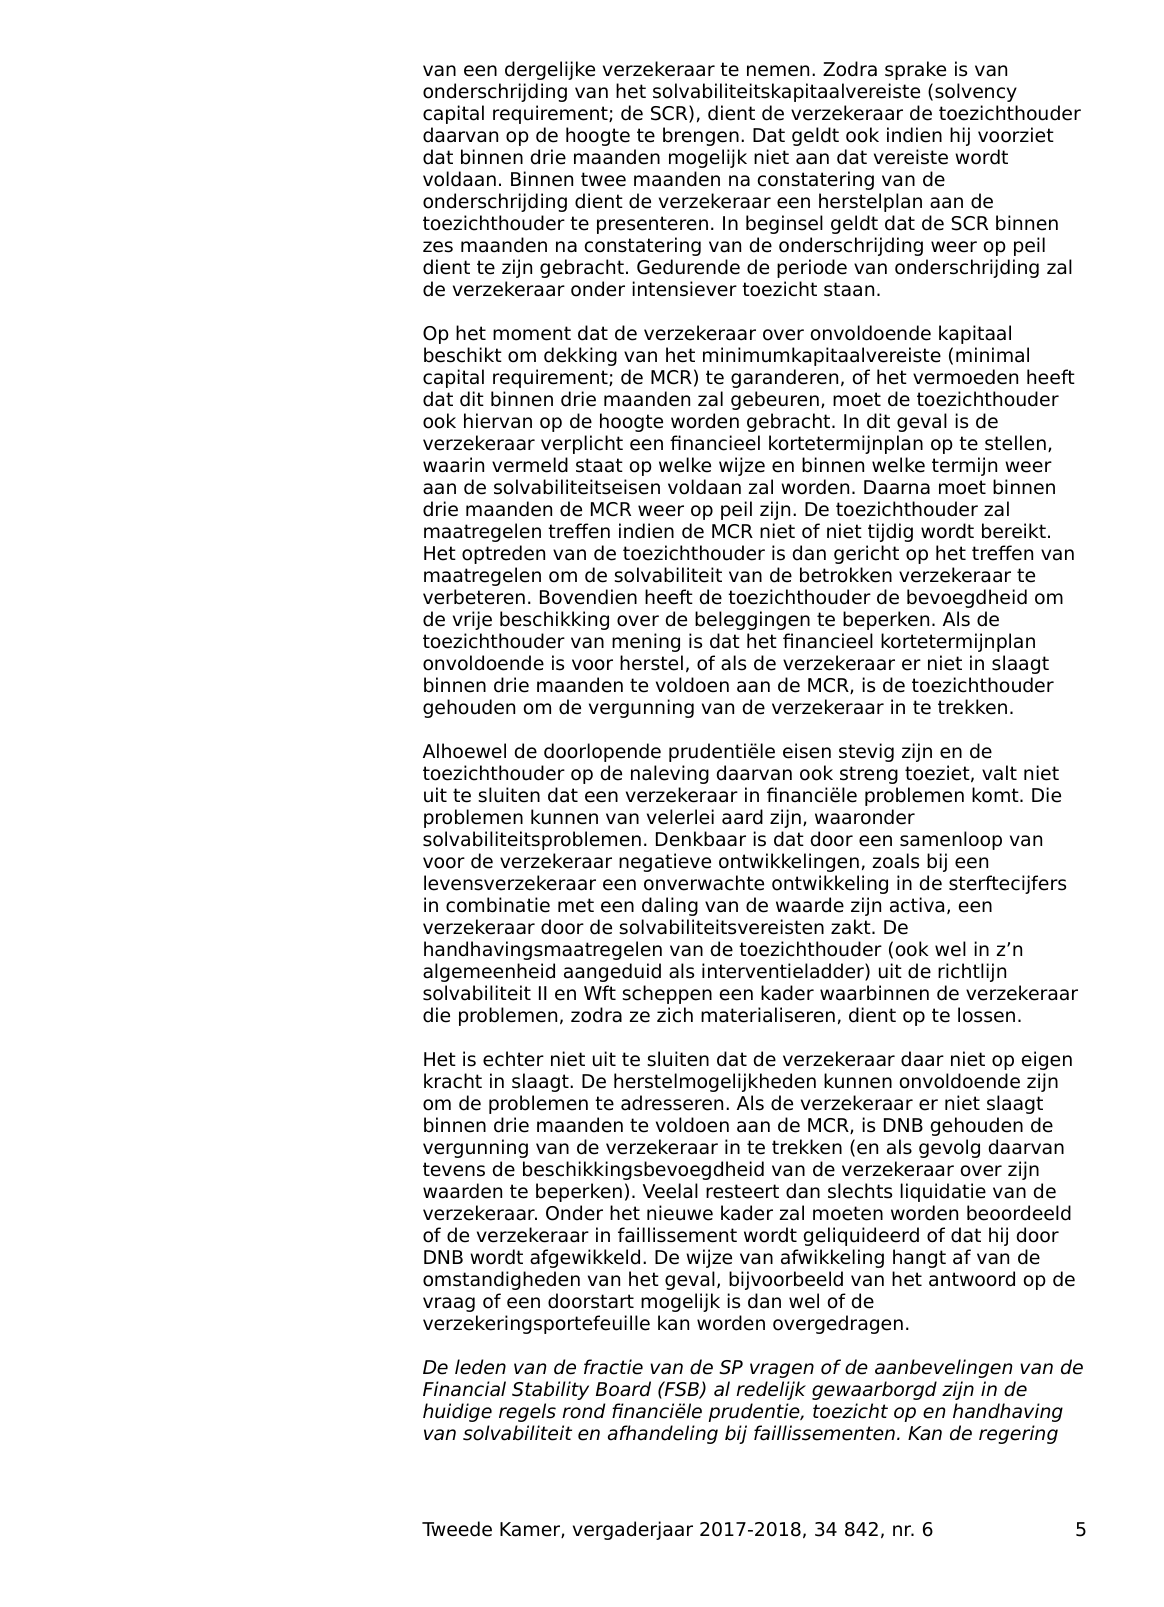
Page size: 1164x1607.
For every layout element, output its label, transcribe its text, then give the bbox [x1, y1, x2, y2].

text van een dergelijke verzekeraar te nemen. Zodra sprake is van onderschrijding van het solvabiliteitskapitaalvereiste (solvency capital requirement; de SCR), dient de verzekeraar de toezichthouder daarvan op de hoogte te brengen. Dat geldt ook indien hij voorziet dat binnen drie maanden mogelijk niet aan dat vereiste wordt voldaan. Binnen twee maanden na constatering van de onderschrijding dient de verzekeraar een herstelplan aan de toezichthouder te presenteren. In beginsel geldt dat de SCR binnen zes maanden na constatering van de onderschrijding weer op peil dient te zijn gebracht. Gedurende de periode van onderschrijding zal de verzekeraar onder intensiever toezicht staan. [422, 59, 1087, 301]
text De leden van de fractie van de SP vragen of de aanbevelingen van de Financial Stability Board (FSB) al redelijk gewaarborgd zijn in de huidige regels rond financiële prudentie, toezicht op en handhaving van solvabiliteit en afhandeling bij faillissementen. Kan de regering [422, 1357, 1087, 1444]
text Het is echter niet uit te sluiten dat de verzekeraar daar niet op eigen kracht in slaagt. De herstelmogelijkheden kunnen onvoldoende zijn om de problemen te adresseren. Als de verzekeraar er niet slaagt binnen drie maanden te voldoen aan de MCR, is DNB gehouden de vergunning van de verzekeraar in te trekken (en als gevolg daarvan tevens de beschikkingsbevoegdheid van de verzekeraar over zijn waarden te beperken). Veelal resteert dan slechts liquidatie van de verzekeraar. Onder het nieuwe kader zal moeten worden beoordeeld of de verzekeraar in faillissement wordt geliquideerd of dat hij door DNB wordt afgewikkeld. De wijze van afwikkeling hangt af van de omstandigheden van het geval, bijvoorbeeld van het antwoord op de vraag of een doorstart mogelijk is dan wel of de verzekeringsportefeuille kan worden overgedragen. [422, 1049, 1087, 1334]
text Op het moment dat de verzekeraar over onvoldoende kapitaal beschikt om dekking van het minimumkapitaalvereiste (minimal capital requirement; de MCR) te garanderen, of het vermoeden heeft dat dit binnen drie maanden zal gebeuren, moet de toezichthouder ook hiervan op de hoogte worden gebracht. In dit geval is de verzekeraar verplicht een financieel kortetermijnplan op te stellen, waarin vermeld staat op welke wijze en binnen welke termijn weer aan de solvabiliteitseisen voldaan zal worden. Daarna moet binnen drie maanden de MCR weer op peil zijn. De toezichthouder zal maatregelen treffen indien de MCR niet of niet tijdig wordt bereikt. Het optreden van de toezichthouder is dan gericht op het treffen van maatregelen om de solvabiliteit van de betrokken verzekeraar te verbeteren. Bovendien heeft de toezichthouder de bevoegdheid om de vrije beschikking over de beleggingen te beperken. Als de toezichthouder van mening is dat het financieel kortetermijnplan onvoldoende is voor herstel, of als de verzekeraar er niet in slaagt binnen drie maanden te voldoen aan de MCR, is de toezichthouder gehouden om de vergunning van de verzekeraar in te trekken. [422, 323, 1087, 719]
text Alhoewel de doorlopende prudentiële eisen stevig zijn en de toezichthouder op de naleving daarvan ook streng toeziet, valt niet uit te sluiten dat een verzekeraar in financiële problemen komt. Die problemen kunnen van velerlei aard zijn, waaronder solvabiliteitsproblemen. Denkbaar is dat door een samenloop van voor de verzekeraar negatieve ontwikkelingen, zoals bij een levensverzekeraar een onverwachte ontwikkeling in de sterftecijfers in combinatie met een daling van de waarde zijn activa, een verzekeraar door de solvabiliteitsvereisten zakt. De handhavingsmaatregelen van de toezichthouder (ook wel in z’n algemeenheid aangeduid als interventieladder) uit de richtlijn solvabiliteit II en Wft scheppen een kader waarbinnen de verzekeraar die problemen, zodra ze zich materialiseren, dient op te lossen. [422, 741, 1087, 1027]
